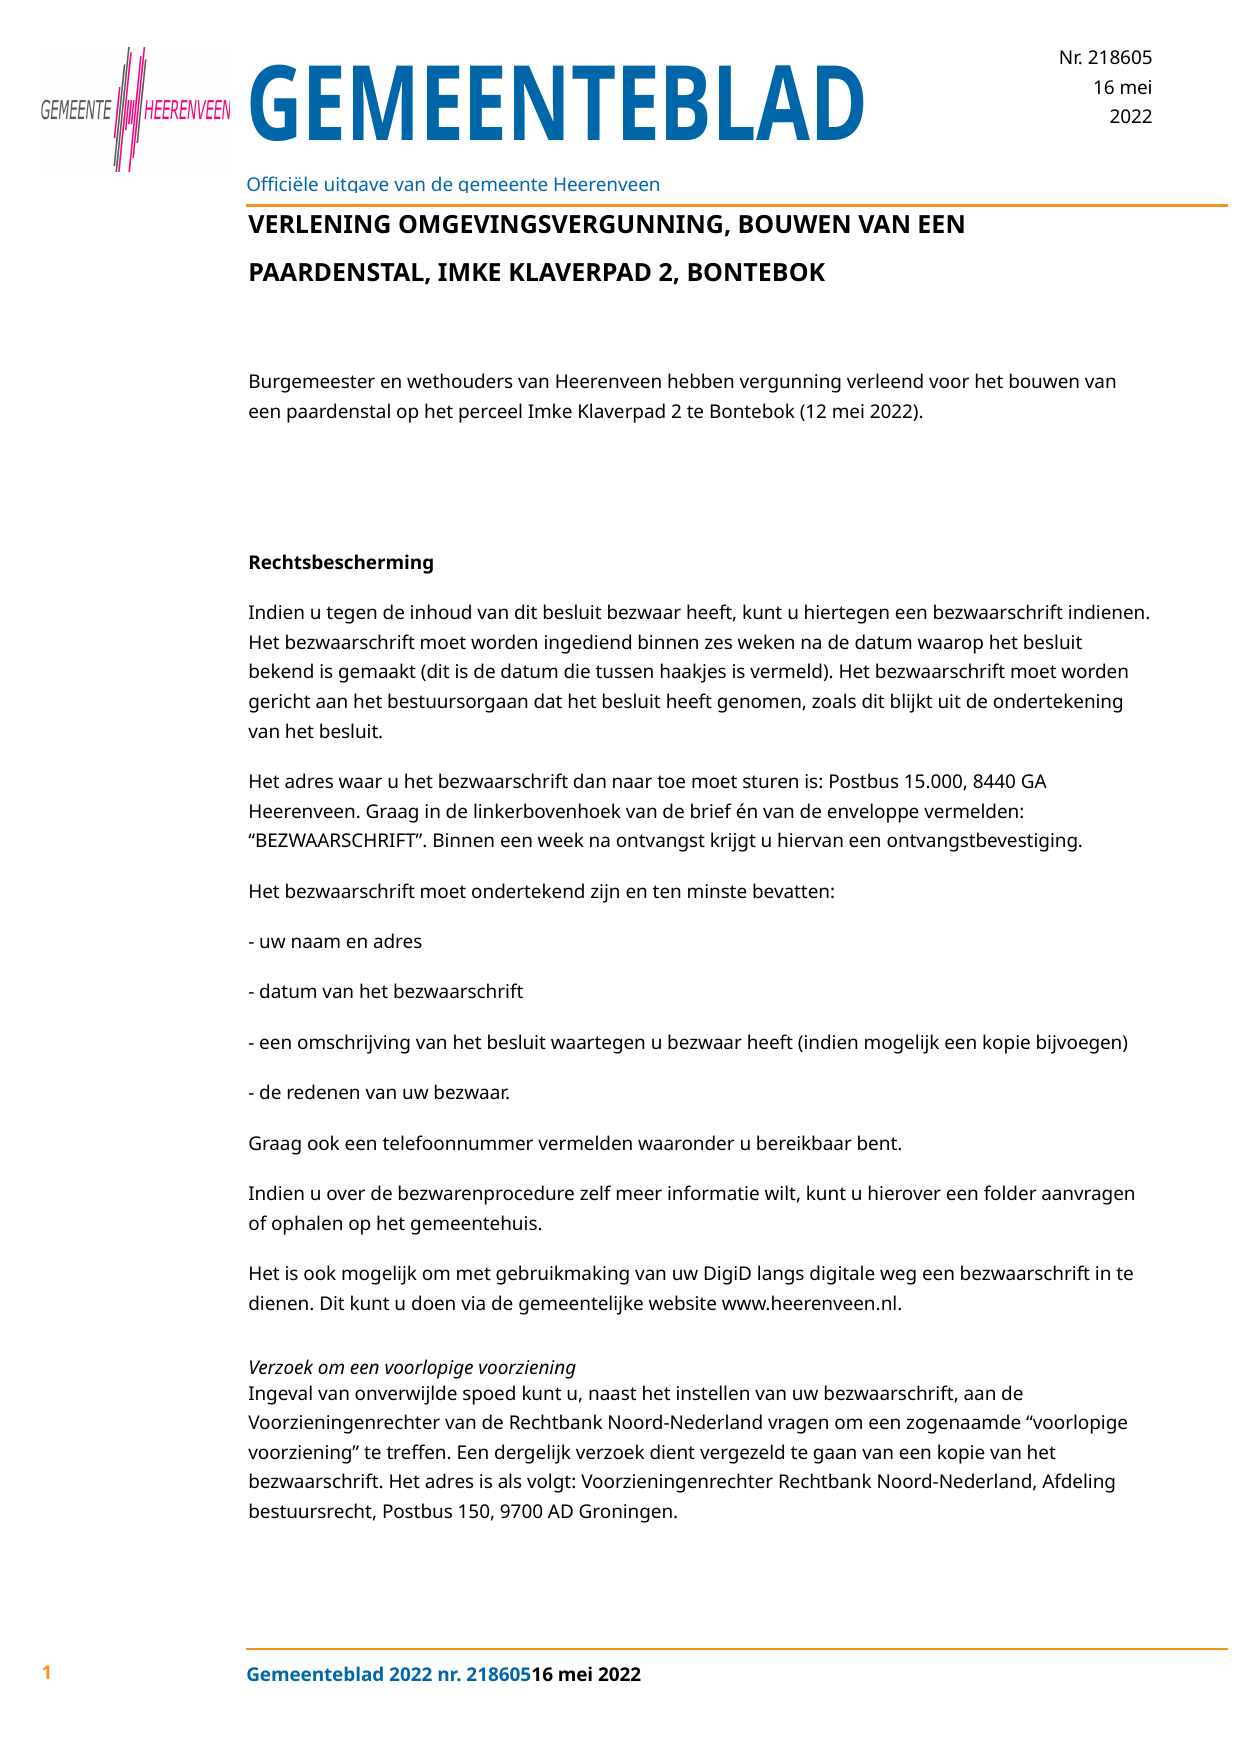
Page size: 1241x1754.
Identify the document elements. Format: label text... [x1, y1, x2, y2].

text - datum van het bezwaarschrift [248, 979, 1152, 1004]
text - een omschrijving van het besluit waartegen u bezwaar heeft (indien mogelijk een kopie bijvoegen) [248, 1029, 1152, 1055]
text Verzoek om een voorlopige voorziening [248, 1354, 1152, 1380]
text Het bezwaarschrift moet ondertekend zijn en ten minste bevatten: [248, 878, 1152, 904]
text Ingeval van onverwijlde spoed kunt u, naast het instellen van uw bezwaarschrift, aan de Voorzieningenrechter van de Rechtbank Noord-Nederland vragen om een zogenaamde “voorlopige voorziening” te treffen. Een dergelijk verzoek dient vergezeld te gaan van een kopie van het bezwaarschrift. Het adres is als volgt: Voorzieningenrechter Rechtbank Noord-Nederland, Afdeling bestuursrecht, Postbus 150, 9700 AD Groningen. [248, 1380, 1152, 1524]
text Burgemeester en wethouders van Heerenveen hebben vergunning verleend voor het bouwen van een paardenstal op het perceel Imke Klaverpad 2 te Bontebok (12 mei 2022). [248, 368, 1152, 424]
text - uw naam en adres [248, 928, 1152, 954]
text Graag ook een telefoonnummer vermelden waaronder u bereikbaar bent. [248, 1130, 1152, 1156]
text Het adres waar u het bezwaarschrift dan naar toe moet sturen is: Postbus 15.000, 8440 GA Heerenveen. Graag in de linkerbovenhoek van de brief én van de enveloppe vermelden: “BEZWAARSCHRIFT”. Binnen een week na ontvangst krijgt u hiervan een ontvangstbevestiging. [248, 768, 1152, 853]
text Indien u over de bezwarenprocedure zelf meer informatie wilt, kunt u hierover een folder aanvragen of ophalen op het gemeentehuis. [248, 1180, 1152, 1236]
text Het is ook mogelijk om met gebruikmaking van uw DigiD langs digitale weg een bezwaarschrift in te dienen. Dit kunt u doen via de gemeentelijke website www.heerenveen.nl. [248, 1260, 1152, 1316]
picture [41, 47, 231, 172]
text VERLENING OMGEVINGSVERGUNNING, BOUWEN VAN EEN PAARDENSTAL, IMKE KLAVERPAD 2, BONTEBOK [248, 207, 1152, 288]
text Indien u tegen de inhoud van dit besluit bezwaar heeft, kunt u hiertegen een bezwaarschrift indienen. Het bezwaarschrift moet worden ingediend binnen zes weken na de datum waarop het besluit bekend is gemaakt (dit is de datum die tussen haakjes is vermeld). Het bezwaarschrift moet worden gericht aan het bestuursorgaan dat het besluit heeft genomen, zoals dit blijkt uit de ondertekening van het besluit. [248, 599, 1152, 744]
text Rechtsbescherming [248, 549, 1152, 575]
text - de redenen van uw bezwaar. [248, 1079, 1152, 1105]
